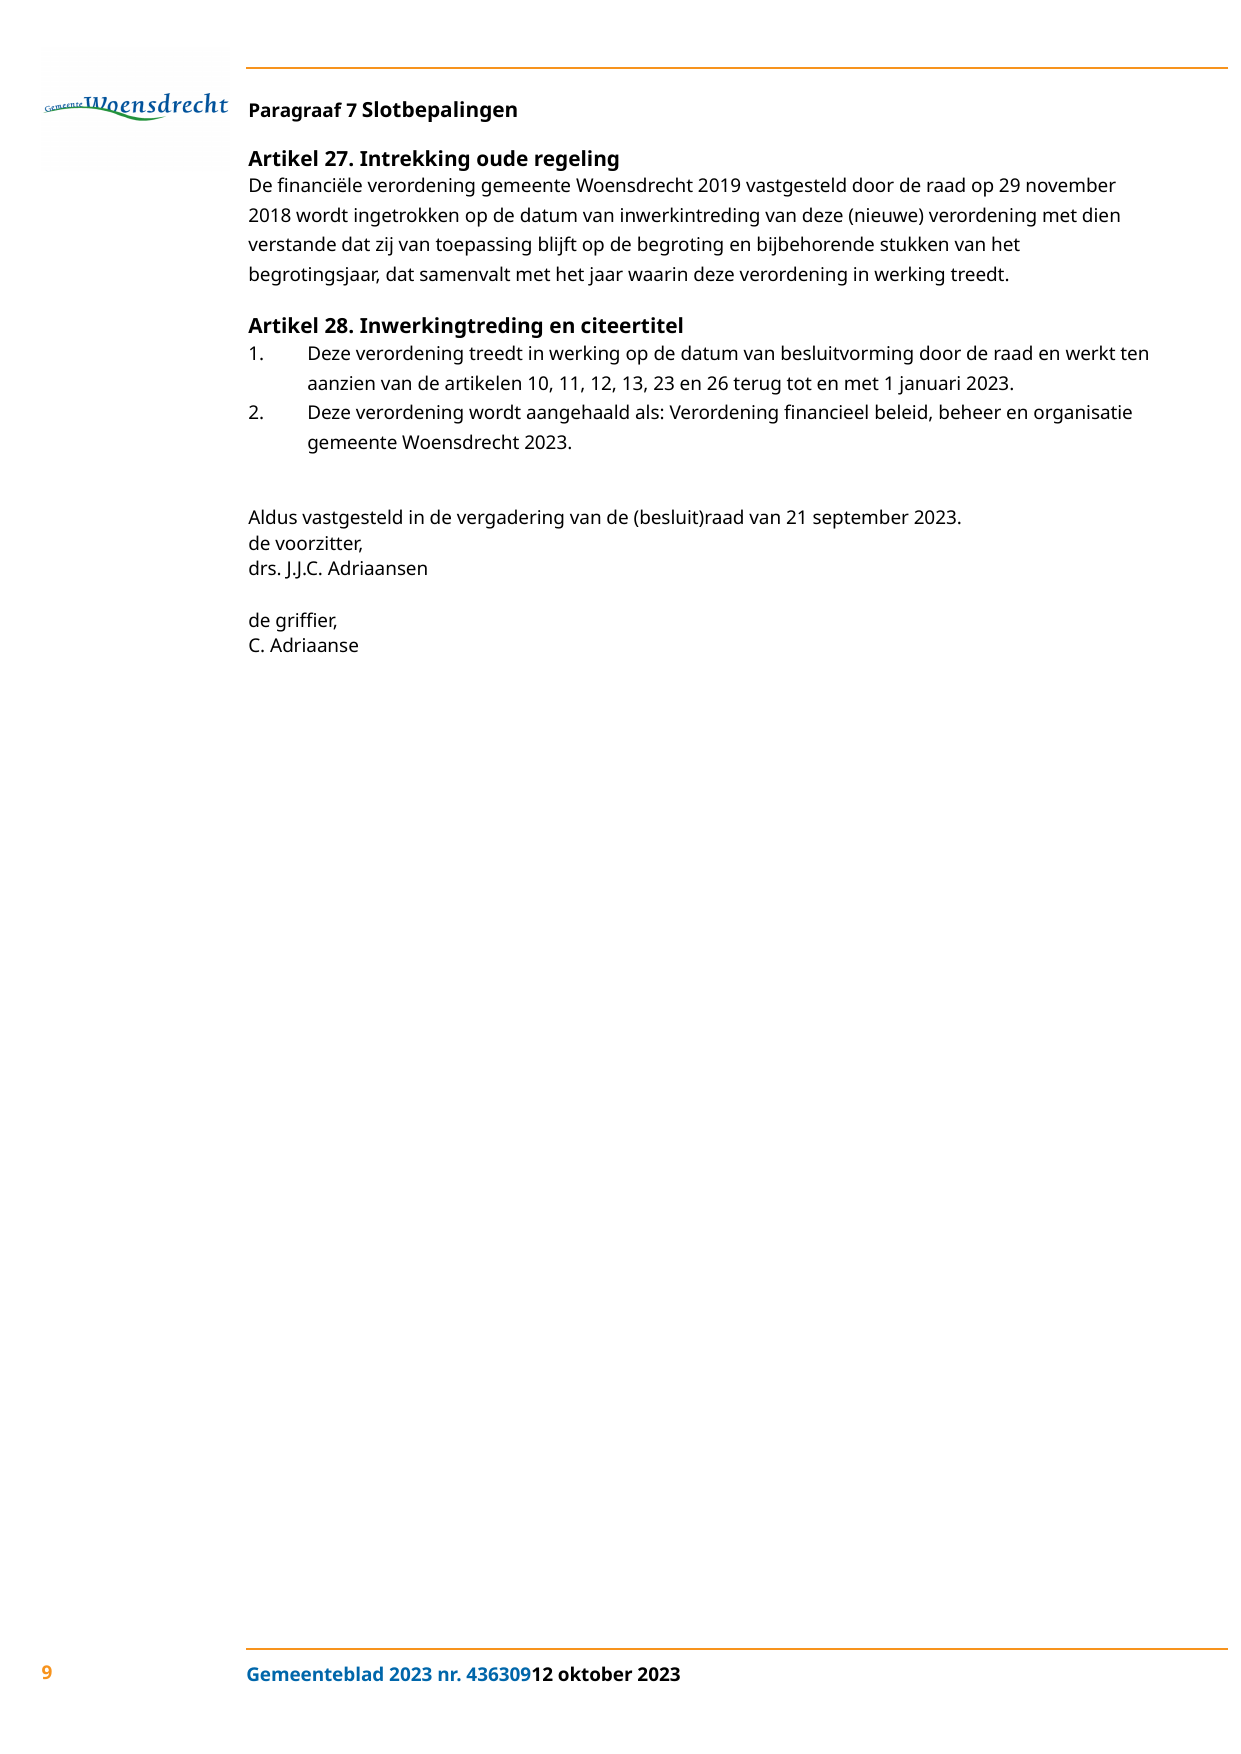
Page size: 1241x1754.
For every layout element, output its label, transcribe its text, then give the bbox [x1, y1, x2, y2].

text de griffier, [248, 607, 1152, 633]
text drs. J.J.C. Adriaansen [248, 556, 1152, 581]
list Deze verordening treedt in werking op de datum van besluitvorming door de raad en werkt ten aanzien van de artikelen 10, 11, 12, 13, 23 en 26 terug tot en met 1 januari 2023. [248, 340, 1152, 395]
text Paragraaf 7 Slotbepalingen [248, 95, 1152, 123]
text de voorzitter, [248, 530, 1152, 556]
text Artikel 27. Intrekking oude regeling [248, 144, 1152, 172]
text C. Adriaanse [248, 633, 1152, 658]
text Artikel 28. Inwerkingtreding en citeertitel [248, 312, 1152, 340]
list Deze verordening wordt aangehaald als: Verordening financieel beleid, beheer en organisatie gemeente Woensdrecht 2023. [248, 399, 1152, 454]
text De financiële verordening gemeente Woensdrecht 2019 vastgesteld door de raad op 29 november 2018 wordt ingetrokken op de datum van inwerkintreding van deze (nieuwe) verordening met dien verstande dat zij van toepassing blijft op de begroting en bijbehorende stukken van het begrotingsjaar, dat samenvalt met het jaar waarin deze verordening in werking treedt. [248, 172, 1152, 287]
picture [41, 47, 231, 172]
text Aldus vastgesteld in de vergadering van de (besluit)raad van 21 september 2023. [248, 504, 1152, 530]
